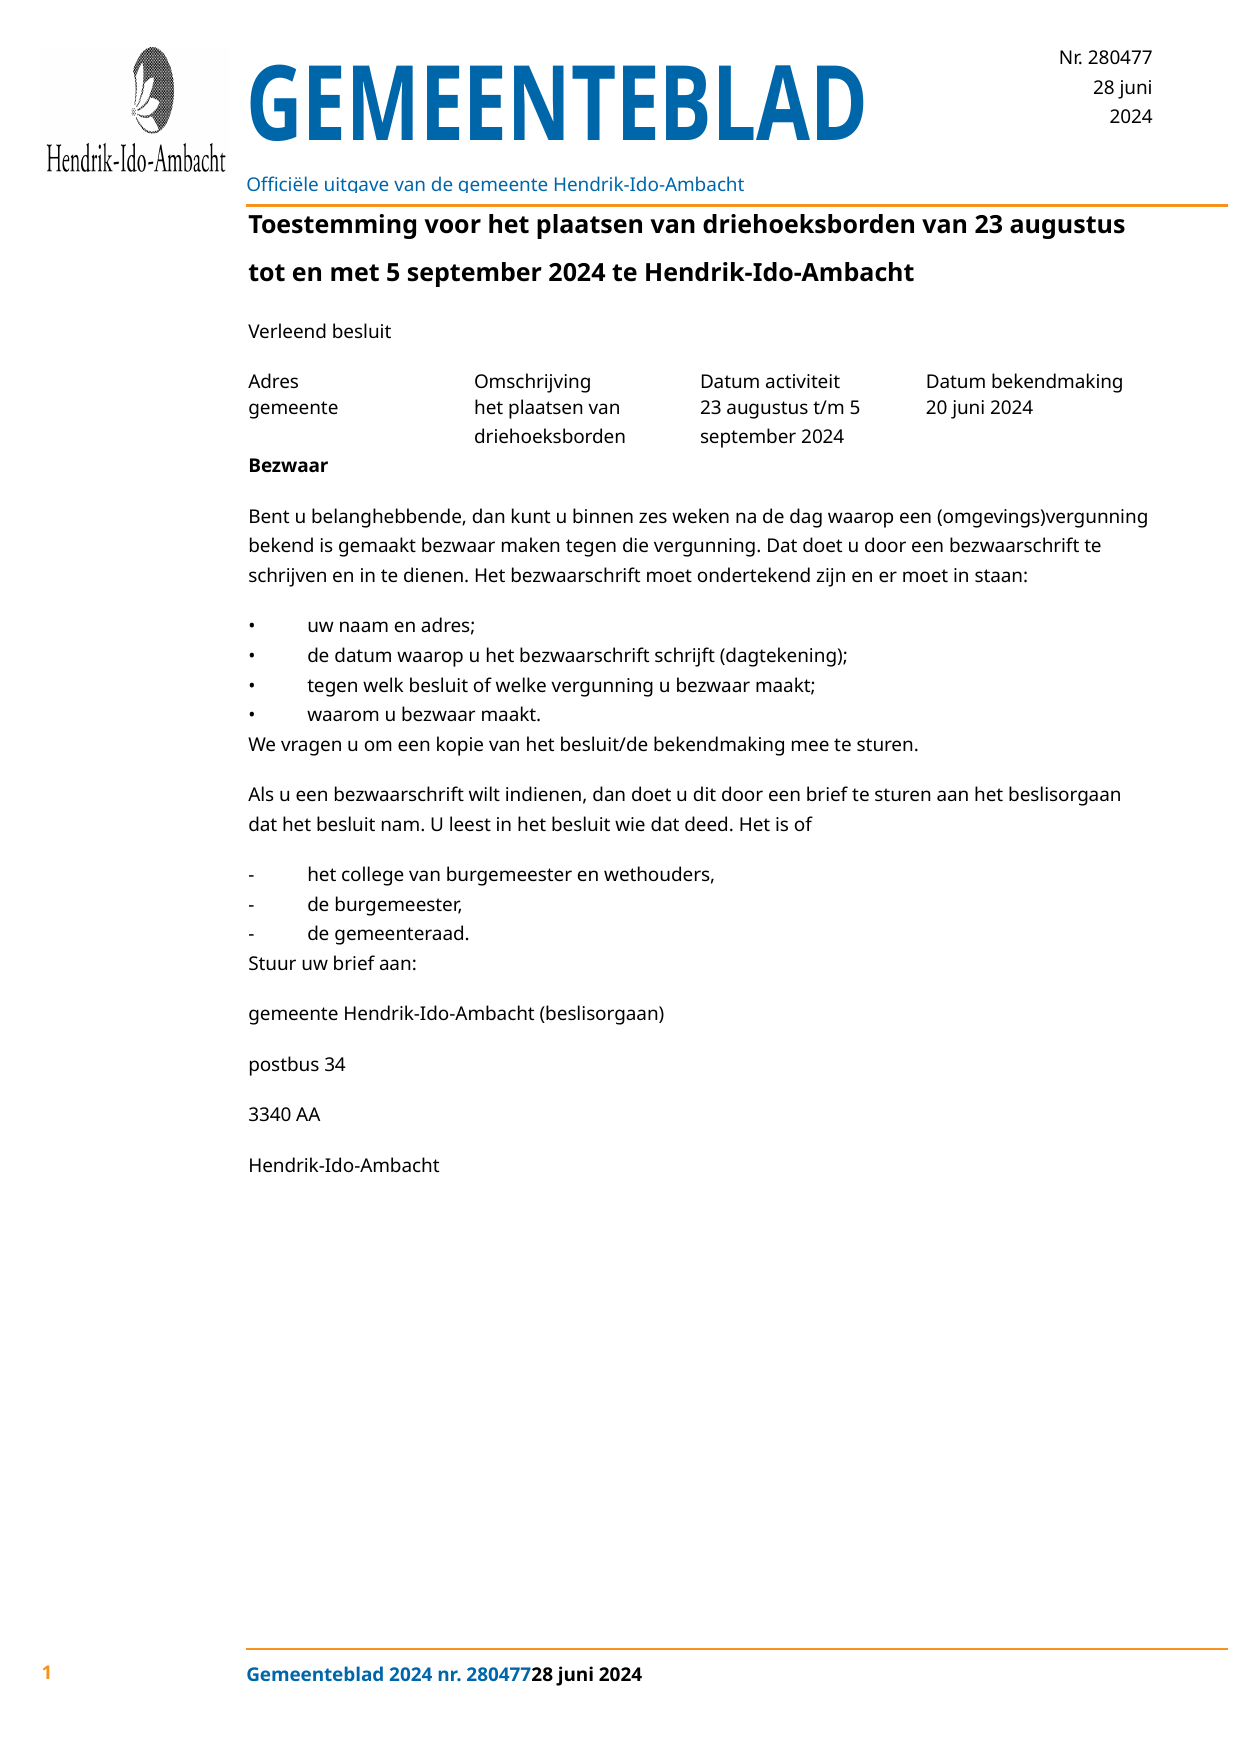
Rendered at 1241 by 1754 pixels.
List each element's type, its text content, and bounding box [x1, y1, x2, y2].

text Hendrik-Ido-Ambacht [248, 1152, 1152, 1178]
table_header Omschrijving [474, 369, 700, 394]
table_cell gemeente [248, 394, 474, 449]
list tegen welk besluit of welke vergunning u bezwaar maakt; [248, 672, 1152, 698]
text gemeente Hendrik-Ido-Ambacht (beslisorgaan) [248, 1001, 1152, 1026]
table_cell 20 juni 2024 [926, 394, 1152, 449]
table_cell het plaatsen van driehoeksborden [474, 394, 700, 449]
text Bent u belanghebbende, dan kunt u binnen zes weken na de dag waarop een (omgevings)vergunning bekend is gemaakt bezwaar maken tegen die vergunning. Dat doet u door een bezwaarschrift te schrijven en in te dienen. Het bezwaarschrift moet ondertekend zijn en er moet in staan: [248, 503, 1152, 588]
table_cell 23 augustus t/m 5 september 2024 [700, 394, 926, 449]
text 3340 AA [248, 1101, 1152, 1127]
text Stuur uw brief aan: [248, 950, 1152, 976]
text We vragen u om een kopie van het besluit/de bekendmaking mee te sturen. [248, 731, 1152, 757]
list de gemeenteraad. [248, 921, 1152, 946]
picture [41, 47, 231, 172]
text Bezwaar [248, 453, 1152, 478]
list de burgemeester, [248, 891, 1152, 917]
table_header Datum bekendmaking [926, 369, 1152, 394]
text Toestemming voor het plaatsen van driehoeksborden van 23 augustus tot en met 5 september 2024 te Hendrik-Ido-Ambacht [248, 207, 1152, 288]
text Verleend besluit [248, 318, 1152, 344]
list uw naam en adres; [248, 613, 1152, 638]
list het college van burgemeester en wethouders, [248, 861, 1152, 887]
list de datum waarop u het bezwaarschrift schrijft (dagtekening); [248, 642, 1152, 668]
table_header Datum activiteit [700, 369, 926, 394]
table_header Adres [248, 369, 474, 394]
list waarom u bezwaar maakt. [248, 701, 1152, 727]
text postbus 34 [248, 1051, 1152, 1077]
text Als u een bezwaarschrift wilt indienen, dan doet u dit door een brief te sturen aan het beslisorgaan dat het besluit nam. U leest in het besluit wie dat deed. Het is of [248, 781, 1152, 837]
